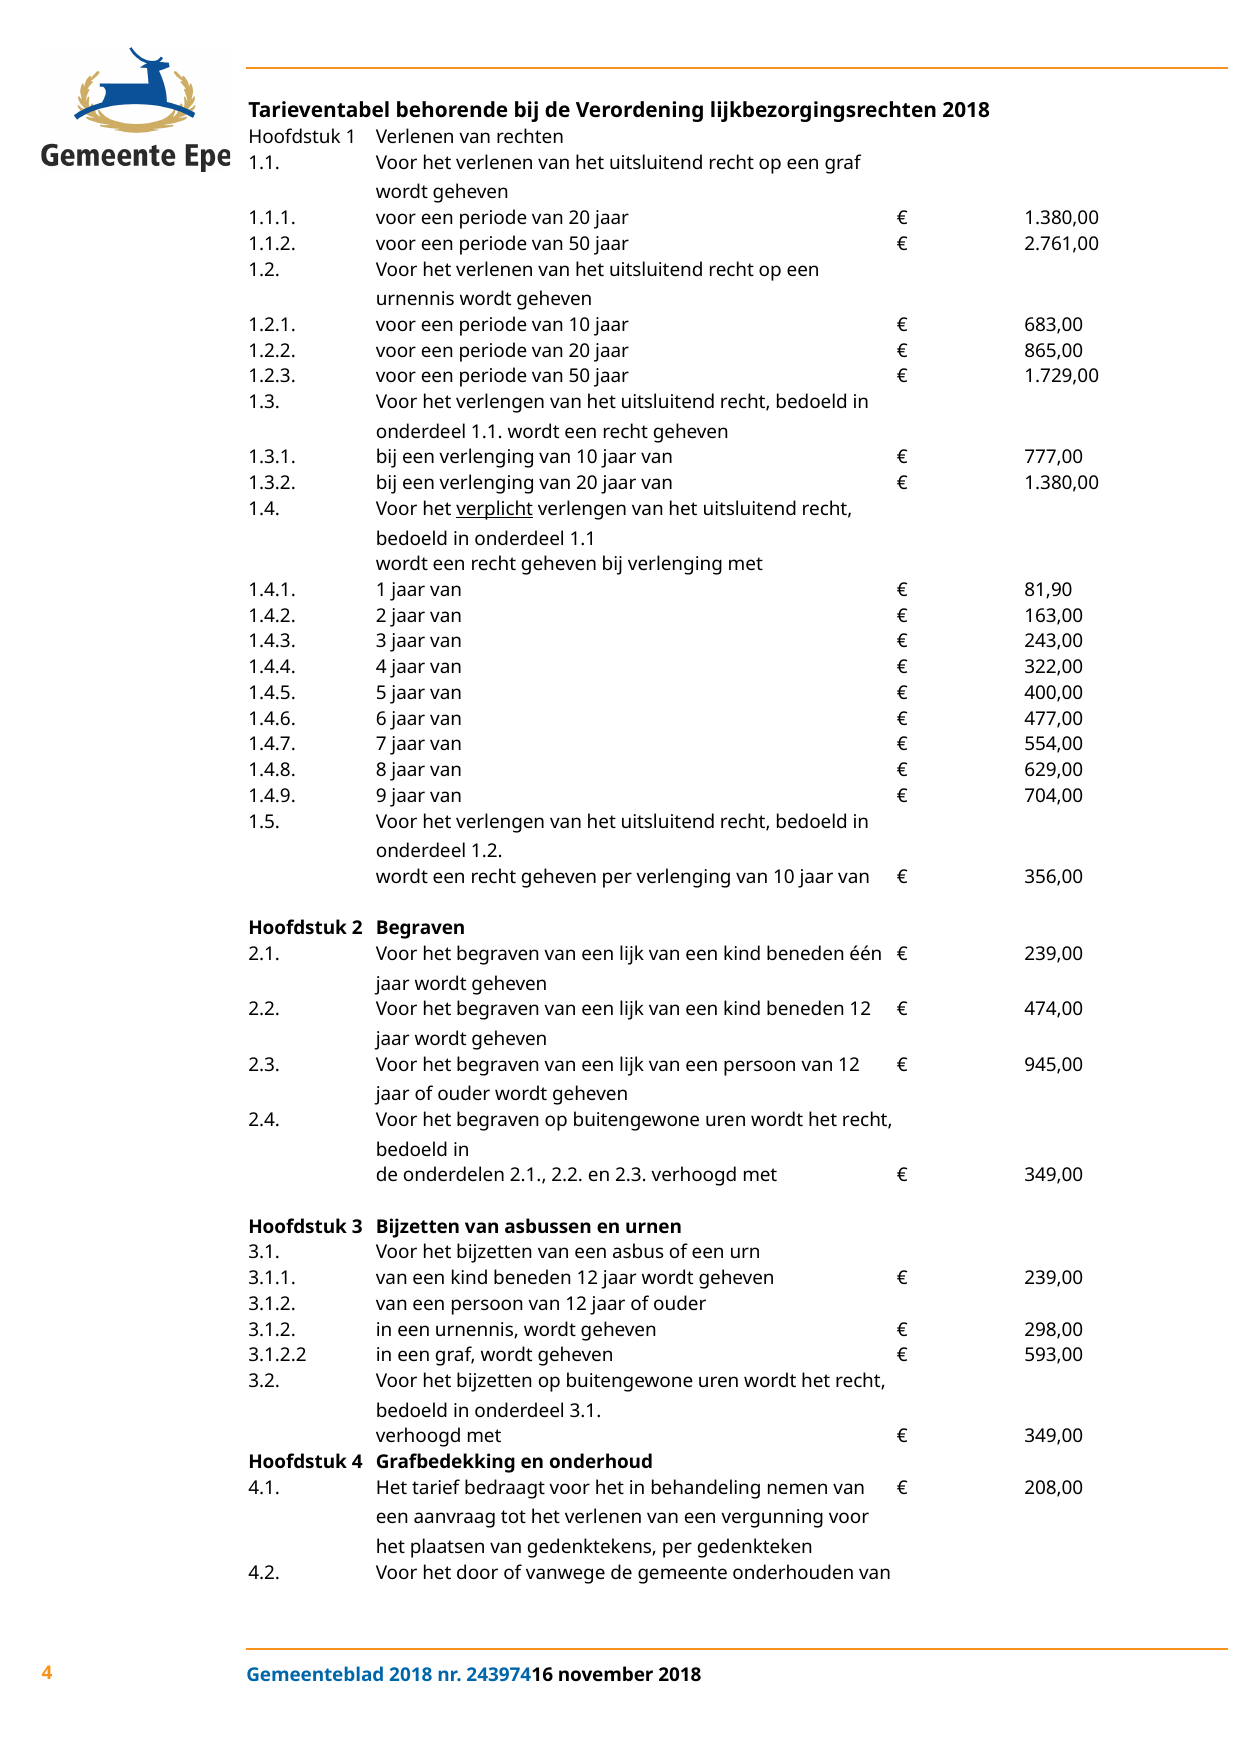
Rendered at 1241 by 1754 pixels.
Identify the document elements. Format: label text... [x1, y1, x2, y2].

table_cell 1.3.1. [248, 444, 376, 469]
table_cell € [897, 1423, 1024, 1448]
table_cell 1.4.5. [248, 679, 376, 705]
table_cell voor een periode van 20 jaar [376, 205, 897, 230]
table_cell [897, 495, 1024, 551]
table_cell Voor het begraven van een lijk van een kind beneden 12 jaar wordt geheven [376, 996, 897, 1051]
table_cell Het tarief bedraagt voor het in behandeling nemen van een aanvraag tot het verlenen van een vergunning voor het plaatsen van gedenktekens, per gedenkteken [376, 1474, 897, 1559]
table_cell Grafbedekking en onderhoud [376, 1449, 897, 1474]
table_cell € [897, 444, 1024, 469]
table_cell [1024, 1213, 1152, 1239]
table_cell Hoofdstuk 2 [248, 915, 376, 940]
table_cell 4.2. [248, 1559, 376, 1585]
text Tarieventabel behorende bij de Verordening lijkbezorgingsrechten 2018 [248, 95, 1152, 123]
table_cell € [897, 363, 1024, 388]
table_cell [1024, 1239, 1152, 1264]
table_cell 3.1.2.2 [248, 1342, 376, 1367]
table_cell 298,00 [1024, 1316, 1152, 1342]
table_cell voor een periode van 50 jaar [376, 363, 897, 388]
table_cell [248, 889, 376, 914]
table_cell € [897, 1316, 1024, 1342]
table_cell 81,90 [1024, 576, 1152, 602]
table_cell voor een periode van 20 jaar [376, 337, 897, 363]
table_header [897, 124, 1024, 149]
table_cell 9 jaar van [376, 782, 897, 808]
table_cell 239,00 [1024, 1265, 1152, 1290]
table_cell 593,00 [1024, 1342, 1152, 1367]
table_cell 704,00 [1024, 782, 1152, 808]
table_cell wordt een recht geheven per verlenging van 10 jaar van [376, 863, 897, 889]
table_cell 4.1. [248, 1474, 376, 1559]
table_cell 1.1.1. [248, 205, 376, 230]
table_cell € [897, 1162, 1024, 1187]
table_cell € [897, 602, 1024, 628]
table_cell 349,00 [1024, 1162, 1152, 1187]
table_cell 3.2. [248, 1368, 376, 1423]
table_cell Voor het verplicht verlengen van het uitsluitend recht, bedoeld in onderdeel 1.1 [376, 495, 897, 551]
table_cell 3.1.2. [248, 1316, 376, 1342]
table_cell [897, 1449, 1024, 1474]
table_cell 5 jaar van [376, 679, 897, 705]
table_cell € [897, 1265, 1024, 1290]
table_cell 2.2. [248, 996, 376, 1051]
table_header Verlenen van rechten [376, 124, 897, 149]
table_cell [897, 149, 1024, 204]
table_cell 865,00 [1024, 337, 1152, 363]
table_cell [1024, 1106, 1152, 1162]
table_cell [248, 551, 376, 576]
table_cell 629,00 [1024, 756, 1152, 782]
table_cell Voor het verlenen van het uitsluitend recht op een graf wordt geheven [376, 149, 897, 204]
table_cell [1024, 495, 1152, 551]
table_cell 945,00 [1024, 1051, 1152, 1106]
table_cell voor een periode van 50 jaar [376, 230, 897, 256]
table_cell 477,00 [1024, 705, 1152, 731]
table_cell 163,00 [1024, 602, 1152, 628]
table_cell in een urnennis, wordt geheven [376, 1316, 897, 1342]
table_cell 1.1.2. [248, 230, 376, 256]
table_cell 1.729,00 [1024, 363, 1152, 388]
table_cell 683,00 [1024, 311, 1152, 337]
table_cell 243,00 [1024, 628, 1152, 653]
table_cell € [897, 470, 1024, 495]
table_cell 1.4.1. [248, 576, 376, 602]
table_cell 3.1. [248, 1239, 376, 1264]
table_cell 3 jaar van [376, 628, 897, 653]
table_cell 7 jaar van [376, 731, 897, 756]
table_cell 1 jaar van [376, 576, 897, 602]
table_cell € [897, 576, 1024, 602]
table_cell € [897, 1051, 1024, 1106]
table_cell [376, 889, 897, 914]
table_cell [1024, 1559, 1152, 1585]
table_cell € [897, 996, 1024, 1051]
table_cell [1024, 389, 1152, 444]
table_cell [1024, 915, 1152, 940]
table_cell € [897, 940, 1024, 996]
table_cell [1024, 1290, 1152, 1316]
table_cell Voor het begraven van een lijk van een kind beneden één jaar wordt geheven [376, 940, 897, 996]
table_cell 1.4.4. [248, 654, 376, 679]
table_cell 1.2.2. [248, 337, 376, 363]
table_cell [1024, 1368, 1152, 1423]
table_cell € [897, 1342, 1024, 1367]
table_cell [376, 1187, 897, 1213]
table_cell 1.2.1. [248, 311, 376, 337]
table_cell [1024, 1449, 1152, 1474]
table_cell 356,00 [1024, 863, 1152, 889]
table_cell [897, 551, 1024, 576]
table_header Hoofdstuk 1 [248, 124, 376, 149]
table_cell 1.2.3. [248, 363, 376, 388]
table_cell [897, 915, 1024, 940]
table_cell [1024, 889, 1152, 914]
table_cell [248, 1187, 376, 1213]
table_cell 1.4.6. [248, 705, 376, 731]
table_cell Voor het verlengen van het uitsluitend recht, bedoeld in onderdeel 1.1. wordt een recht geheven [376, 389, 897, 444]
table_cell 4 jaar van [376, 654, 897, 679]
table_cell 1.380,00 [1024, 205, 1152, 230]
table_cell [248, 1423, 376, 1448]
table_cell 474,00 [1024, 996, 1152, 1051]
table_cell [897, 1106, 1024, 1162]
table_cell Voor het verlenen van het uitsluitend recht op een urnennis wordt geheven [376, 256, 897, 311]
table_cell 2 jaar van [376, 602, 897, 628]
table_cell € [897, 311, 1024, 337]
table_cell 1.4.7. [248, 731, 376, 756]
table_cell 2.3. [248, 1051, 376, 1106]
table_cell [248, 1162, 376, 1187]
table_cell € [897, 628, 1024, 653]
table_cell in een graf, wordt geheven [376, 1342, 897, 1367]
table_cell bij een verlenging van 10 jaar van [376, 444, 897, 469]
table_cell 208,00 [1024, 1474, 1152, 1559]
table_cell € [897, 863, 1024, 889]
table_cell 239,00 [1024, 940, 1152, 996]
table_cell Voor het begraven op buitengewone uren wordt het recht, bedoeld in [376, 1106, 897, 1162]
picture [41, 47, 231, 172]
table_cell Begraven [376, 915, 897, 940]
table_cell 777,00 [1024, 444, 1152, 469]
table_cell 2.761,00 [1024, 230, 1152, 256]
table_cell 2.4. [248, 1106, 376, 1162]
table_cell € [897, 230, 1024, 256]
table_cell [897, 1213, 1024, 1239]
table_cell 400,00 [1024, 679, 1152, 705]
table_cell Voor het begraven van een lijk van een persoon van 12 jaar of ouder wordt geheven [376, 1051, 897, 1106]
table_cell 1.380,00 [1024, 470, 1152, 495]
table_cell Hoofdstuk 4 [248, 1449, 376, 1474]
table_cell de onderdelen 2.1., 2.2. en 2.3. verhoogd met [376, 1162, 897, 1187]
table_cell verhoogd met [376, 1423, 897, 1448]
table_cell 8 jaar van [376, 756, 897, 782]
table_cell 1.4.2. [248, 602, 376, 628]
table_cell [897, 389, 1024, 444]
table_cell [897, 1559, 1024, 1585]
table_cell € [897, 782, 1024, 808]
table_cell 554,00 [1024, 731, 1152, 756]
table_cell wordt een recht geheven bij verlenging met [376, 551, 897, 576]
table_cell Hoofdstuk 3 [248, 1213, 376, 1239]
table_cell Voor het bijzetten van een asbus of een urn [376, 1239, 897, 1264]
table_cell 2.1. [248, 940, 376, 996]
table_cell bij een verlenging van 20 jaar van [376, 470, 897, 495]
table_cell 1.2. [248, 256, 376, 311]
table_cell 1.3.2. [248, 470, 376, 495]
table_cell Bijzetten van asbussen en urnen [376, 1213, 897, 1239]
table_cell [897, 889, 1024, 914]
table_cell [1024, 808, 1152, 863]
table_cell 1.4.3. [248, 628, 376, 653]
table_cell voor een periode van 10 jaar [376, 311, 897, 337]
table_cell [897, 1290, 1024, 1316]
table_cell [1024, 1187, 1152, 1213]
table_cell [1024, 149, 1152, 204]
table_cell 3.1.1. [248, 1265, 376, 1290]
table_cell € [897, 679, 1024, 705]
table_cell € [897, 337, 1024, 363]
table_cell 6 jaar van [376, 705, 897, 731]
table_cell [248, 863, 376, 889]
table_cell [897, 256, 1024, 311]
table_cell € [897, 731, 1024, 756]
table_cell € [897, 756, 1024, 782]
table_cell [897, 1187, 1024, 1213]
table_cell 349,00 [1024, 1423, 1152, 1448]
table_cell [897, 1368, 1024, 1423]
table_cell Voor het bijzetten op buitengewone uren wordt het recht, bedoeld in onderdeel 3.1. [376, 1368, 897, 1423]
table_cell 3.1.2. [248, 1290, 376, 1316]
table_cell van een persoon van 12 jaar of ouder [376, 1290, 897, 1316]
table_cell Voor het verlengen van het uitsluitend recht, bedoeld in onderdeel 1.2. [376, 808, 897, 863]
table_cell [1024, 551, 1152, 576]
table_cell € [897, 705, 1024, 731]
table_cell € [897, 1474, 1024, 1559]
table_cell € [897, 654, 1024, 679]
table_cell [1024, 256, 1152, 311]
table_cell 1.4.9. [248, 782, 376, 808]
table_cell 322,00 [1024, 654, 1152, 679]
table_cell [897, 808, 1024, 863]
table_cell € [897, 205, 1024, 230]
table_cell 1.4. [248, 495, 376, 551]
table_cell 1.5. [248, 808, 376, 863]
table_header [1024, 124, 1152, 149]
table_cell 1.1. [248, 149, 376, 204]
table_cell 1.3. [248, 389, 376, 444]
table_cell 1.4.8. [248, 756, 376, 782]
table_cell van een kind beneden 12 jaar wordt geheven [376, 1265, 897, 1290]
table_cell [897, 1239, 1024, 1264]
table_cell Voor het door of vanwege de gemeente onderhouden van [376, 1559, 897, 1585]
